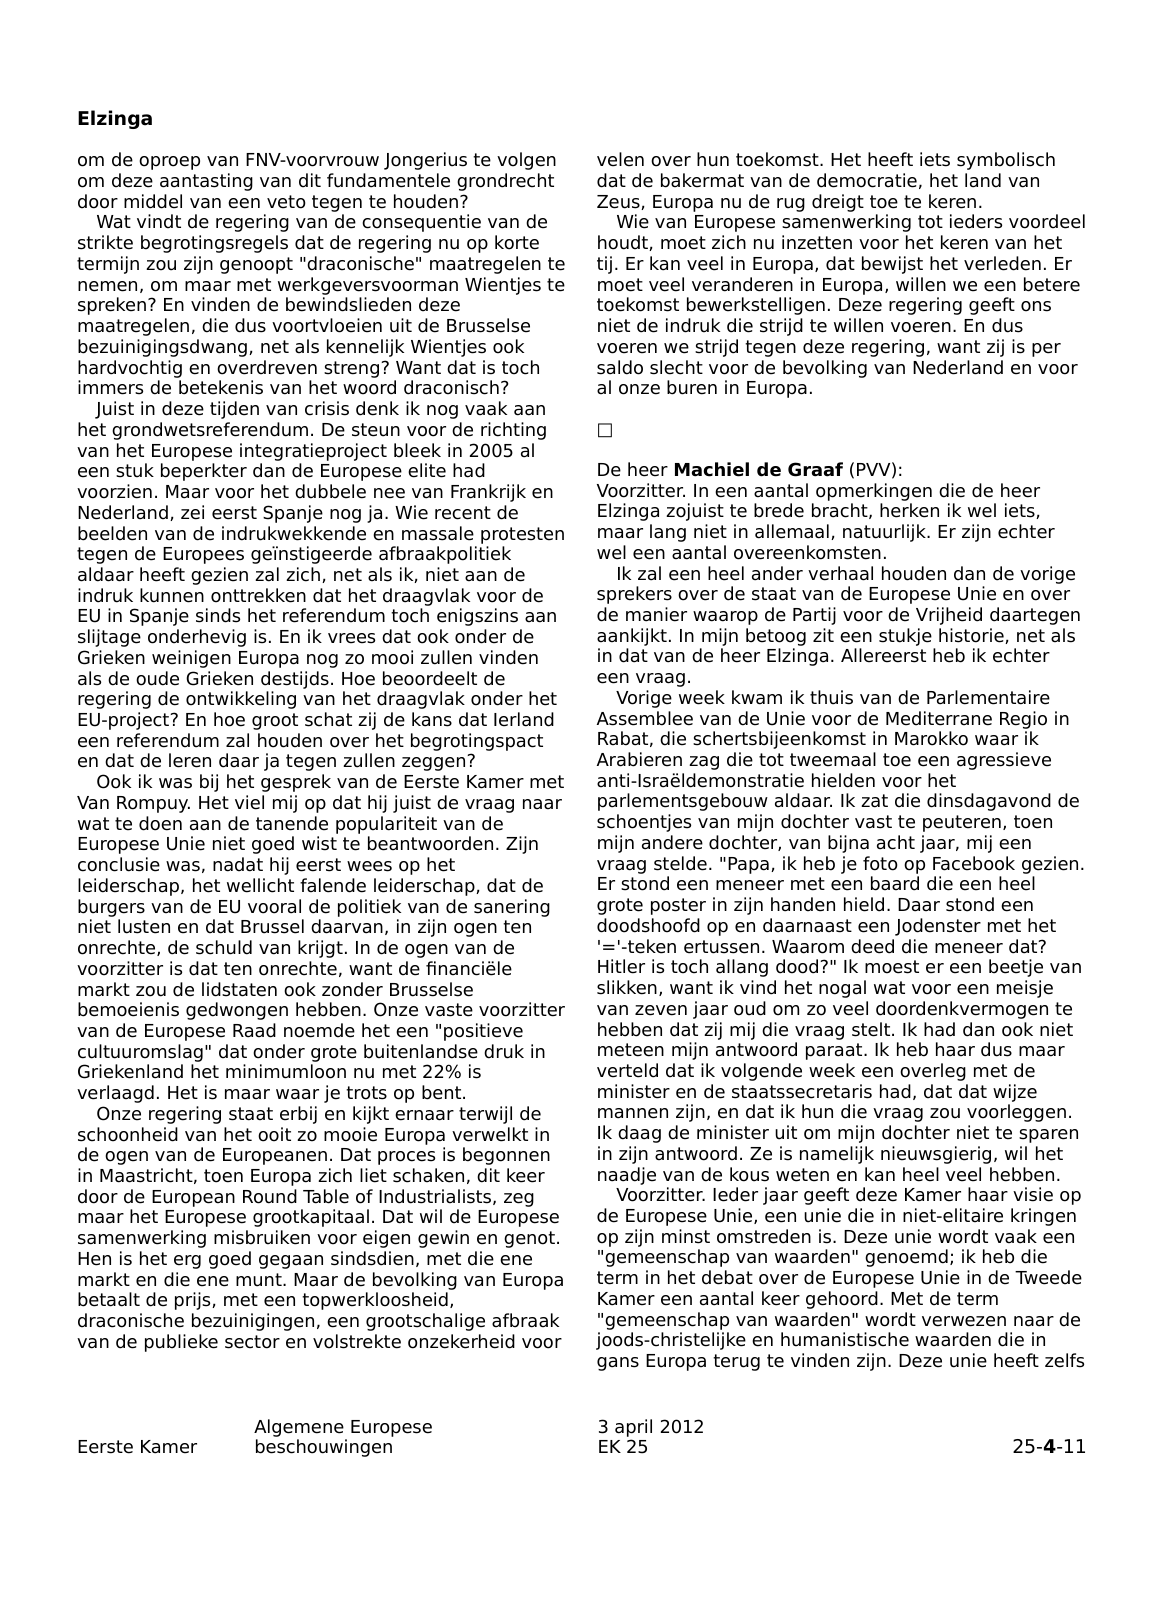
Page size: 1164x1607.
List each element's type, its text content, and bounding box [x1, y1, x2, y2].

text □ [596, 419, 1087, 440]
text Ook ik was bij het gesprek van de Eerste Kamer met Van Rompuy. Het viel mij op dat hij juist de vraag naar wat te doen aan de tanende populariteit van de Europese Unie niet goed wist te beantwoorden. Zijn conclusie was, nadat hij eerst wees op het leiderschap, het wellicht falende leiderschap, dat de burgers van de EU vooral de politiek van de sanering niet lusten en dat Brussel daarvan, in zijn ogen ten onrechte, de schuld van krijgt. In de ogen van de voorzitter is dat ten onrechte, want de financiële markt zou de lidstaten ook zonder Brusselse bemoeienis gedwongen hebben. Onze vaste voorzitter van de Europese Raad noemde het een "positieve cultuuromslag" dat onder grote buitenlandse druk in Griekenland het minimumloon nu met 22% is verlaagd. Het is maar waar je trots op bent. [77, 772, 567, 1104]
text Wie van Europese samenwerking tot ieders voordeel houdt, moet zich nu inzetten voor het keren van het tij. Er kan veel in Europa, dat bewijst het verleden. Er moet veel veranderen in Europa, willen we een betere toekomst bewerkstelligen. Deze regering geeft ons niet de indruk die strijd te willen voeren. En dus voeren we strijd tegen deze regering, want zij is per saldo slecht voor de bevolking van Nederland en voor al onze buren in Europa. [596, 212, 1087, 399]
text Ik zal een heel ander verhaal houden dan de vorige sprekers over de staat van de Europese Unie en over de manier waarop de Partij voor de Vrijheid daartegen aankijkt. In mijn betoog zit een stukje historie, net als in dat van de heer Elzinga. Allereerst heb ik echter een vraag. [596, 563, 1087, 688]
text Onze regering staat erbij en kijkt ernaar terwijl de schoonheid van het ooit zo mooie Europa verwelkt in de ogen van de Europeanen. Dat proces is begonnen in Maastricht, toen Europa zich liet schaken, dit keer door de European Round Table of Industrialists, zeg maar het Europese grootkapitaal. Dat wil de Europese samenwerking misbruiken voor eigen gewin en genot. Hen is het erg goed gegaan sindsdien, met die ene markt en die ene munt. Maar de bevolking van Europa betaalt de prijs, met een topwerkloosheid, draconische bezuinigingen, een grootschalige afbraak van de publieke sector en volstrekte onzekerheid voor [77, 1104, 567, 1352]
text velen over hun toekomst. Het heeft iets symbolisch dat de bakermat van de democratie, het land van Zeus, Europa nu de rug dreigt toe te keren. [596, 150, 1087, 212]
text om de oproep van FNV-voorvrouw Jongerius te volgen om deze aantasting van dit fundamentele grondrecht door middel van een veto tegen te houden? [77, 150, 567, 212]
text Voorzitter. Ieder jaar geeft deze Kamer haar visie op de Europese Unie, een unie die in niet-elitaire kringen op zijn minst omstreden is. Deze unie wordt vaak een "gemeenschap van waarden" genoemd; ik heb die term in het debat over de Europese Unie in de Tweede Kamer een aantal keer gehoord. Met de term "gemeenschap van waarden" wordt verwezen naar de joods-christelijke en humanistische waarden die in gans Europa terug te vinden zijn. Deze unie heeft zelfs [596, 1185, 1087, 1372]
text Juist in deze tijden van crisis denk ik nog vaak aan het grondwetsreferendum. De steun voor de richting van het Europese integratieproject bleek in 2005 al een stuk beperkter dan de Europese elite had voorzien. Maar voor het dubbele nee van Frankrijk en Nederland, zei eerst Spanje nog ja. Wie recent de beelden van de indrukwekkende en massale protesten tegen de Europees geïnstigeerde afbraakpolitiek aldaar heeft gezien zal zich, net als ik, niet aan de indruk kunnen onttrekken dat het draagvlak voor de EU in Spanje sinds het referendum toch enigszins aan slijtage onderhevig is. En ik vrees dat ook onder de Grieken weinigen Europa nog zo mooi zullen vinden als de oude Grieken destijds. Hoe beoordeelt de regering de ontwikkeling van het draagvlak onder het EU-project? En hoe groot schat zij de kans dat Ierland een referendum zal houden over het begrotingspact en dat de leren daar ja tegen zullen zeggen? [77, 399, 567, 772]
text Wat vindt de regering van de consequentie van de strikte begrotingsregels dat de regering nu op korte termijn zou zijn genoopt "draconische" maatregelen te nemen, om maar met werkgeversvoorman Wientjes te spreken? En vinden de bewindslieden deze maatregelen, die dus voortvloeien uit de Brusselse bezuinigingsdwang, net als kennelijk Wientjes ook hardvochtig en overdreven streng? Want dat is toch immers de betekenis van het woord draconisch? [77, 212, 567, 399]
text Vorige week kwam ik thuis van de Parlementaire Assemblee van de Unie voor de Mediterrane Regio in Rabat, die schertsbijeenkomst in Marokko waar ik Arabieren zag die tot tweemaal toe een agressieve anti-Israëldemonstratie hielden voor het parlementsgebouw aldaar. Ik zat die dinsdagavond de schoentjes van mijn dochter vast te peuteren, toen mijn andere dochter, van bijna acht jaar, mij een vraag stelde. "Papa, ik heb je foto op Facebook gezien. Er stond een meneer met een baard die een heel grote poster in zijn handen hield. Daar stond een doodshoofd op en daarnaast een Jodenster met het '='-teken ertussen. Waarom deed die meneer dat? Hitler is toch allang dood?" Ik moest er een beetje van slikken, want ik vind het nogal wat voor een meisje van zeven jaar oud om zo veel doordenkvermogen te hebben dat zij mij die vraag stelt. Ik had dan ook niet meteen mijn antwoord paraat. Ik heb haar dus maar verteld dat ik volgende week een overleg met de minister en de staatssecretaris had, dat dat wijze mannen zijn, en dat ik hun die vraag zou voorleggen. Ik daag de minister uit om mijn dochter niet te sparen in zijn antwoord. Ze is namelijk nieuwsgierig, wil het naadje van de kous weten en kan heel veel hebben. [596, 688, 1087, 1185]
text Voorzitter. In een aantal opmerkingen die de heer Elzinga zojuist te brede bracht, herken ik wel iets, maar lang niet in allemaal, natuurlijk. Er zijn echter wel een aantal overeenkomsten. [596, 480, 1087, 563]
text De heer Machiel de Graaf (PVV): [596, 460, 1087, 480]
